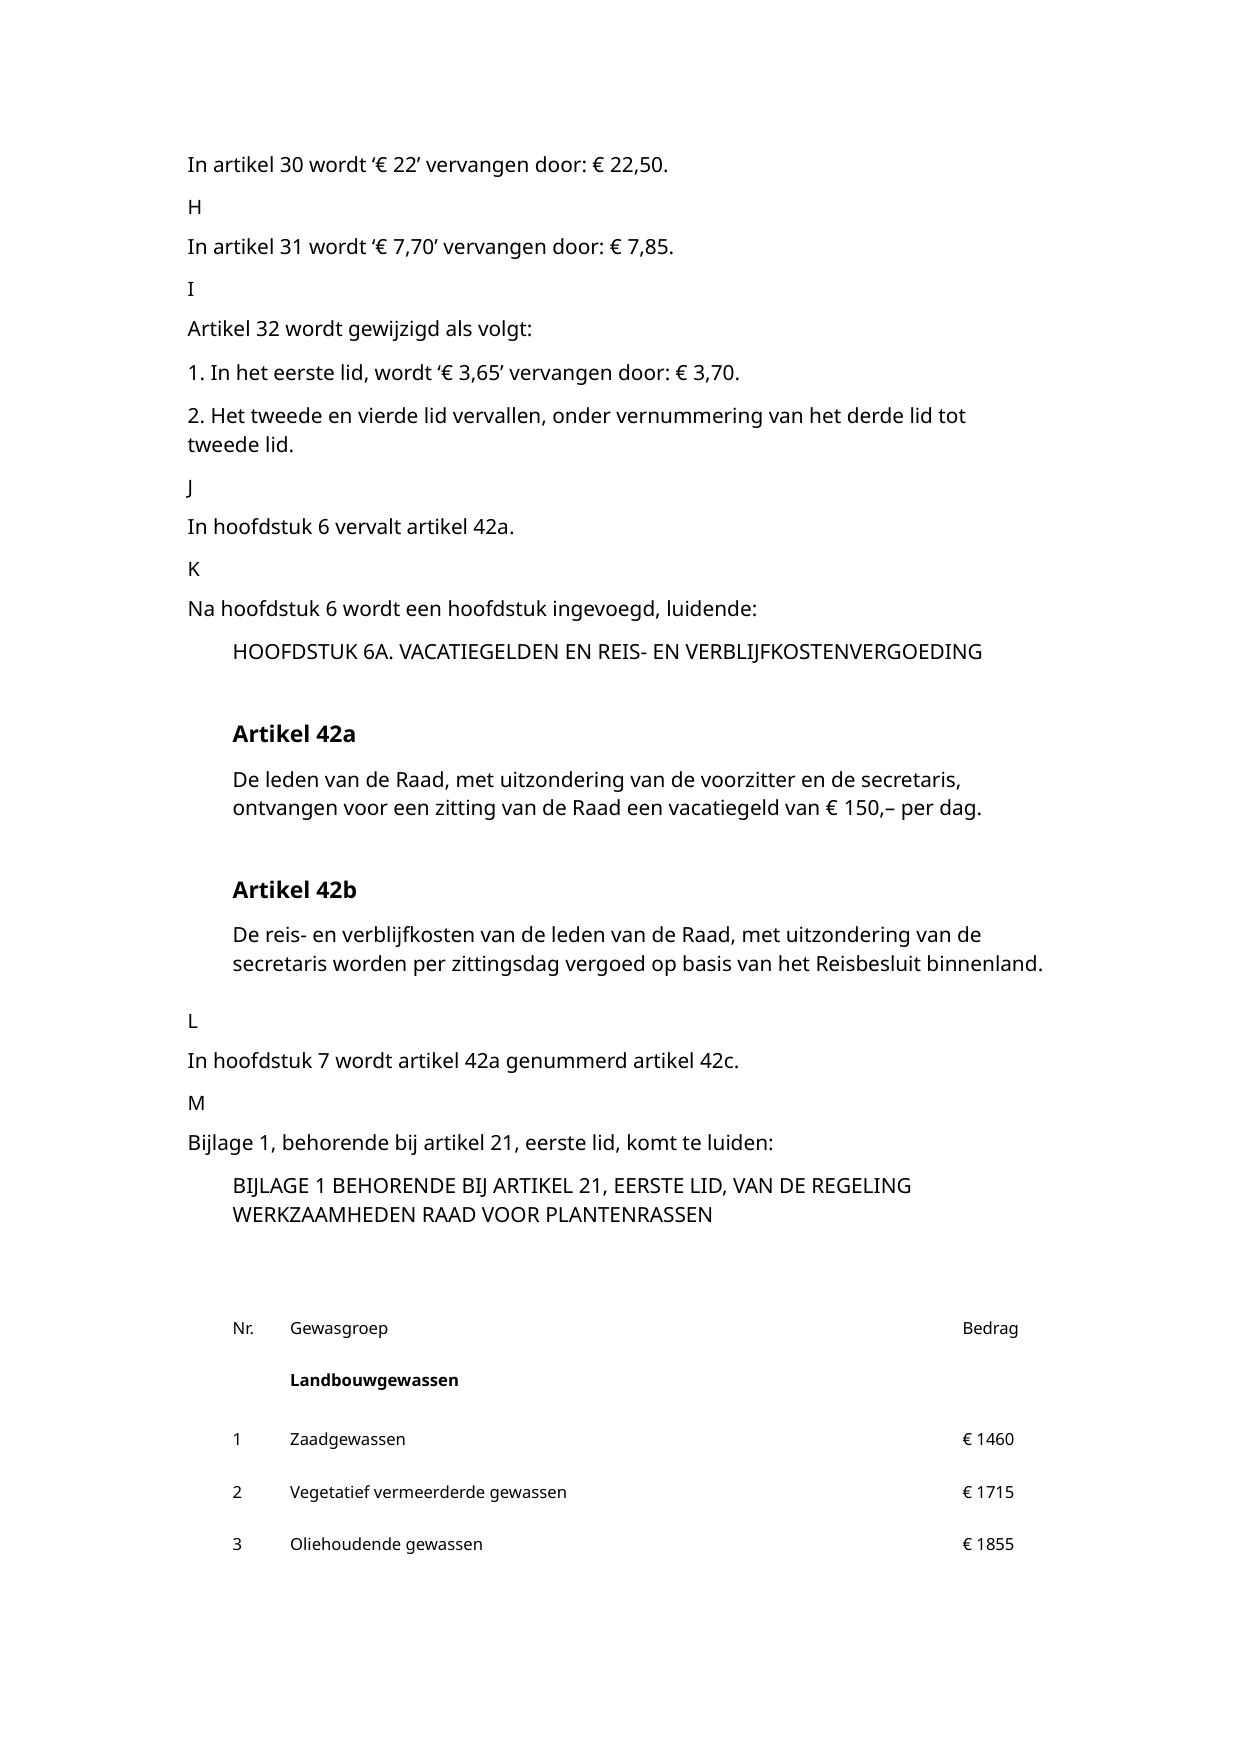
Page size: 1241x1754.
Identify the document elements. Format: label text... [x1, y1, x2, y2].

text Artikel 32 wordt gewijzigd als volgt: [187, 314, 1053, 343]
text De reis- en verblijfkosten van de leden van de Raad, met uitzondering van de secretaris worden per zittingsdag vergoed op basis van het Reisbesluit binnenland. [232, 920, 1053, 977]
table_cell 2 [233, 1480, 290, 1533]
text In artikel 30 wordt ‘€ 22’ vervangen door: € 22,50. [187, 150, 1053, 178]
table_cell € 1460 [962, 1428, 1053, 1480]
table_header Bedrag [962, 1316, 1053, 1369]
table_cell 1 [233, 1428, 290, 1480]
text 2. Het tweede en vierde lid vervallen, onder vernummering van het derde lid tot tweede lid. [187, 401, 1053, 458]
text 1. In het eerste lid, wordt ‘€ 3,65’ vervangen door: € 3,70. [187, 358, 1053, 386]
text Na hoofdstuk 6 wordt een hoofdstuk ingevoegd, luidende: [187, 594, 1053, 622]
text In hoofdstuk 6 vervalt artikel 42a. [187, 512, 1053, 540]
text I [187, 276, 1053, 303]
text In artikel 31 wordt ‘€ 7,70’ vervangen door: € 7,85. [187, 232, 1053, 261]
table_cell € 1855 [962, 1533, 1053, 1586]
table_cell Zaadgewassen [290, 1428, 962, 1480]
table_cell 3 [233, 1533, 290, 1586]
text H [187, 193, 1053, 220]
table_cell € 1715 [962, 1480, 1053, 1533]
table_cell Oliehoudende gewassen [290, 1533, 962, 1586]
text De leden van de Raad, met uitzondering van de voorzitter en de secretaris, ontvangen voor een zitting van de Raad een vacatiegeld van € 150,– per dag. [232, 765, 1053, 822]
table_cell Vegetatief vermeerderde gewassen [290, 1480, 962, 1533]
text J [187, 473, 1053, 500]
table_cell [233, 1369, 290, 1427]
text M [187, 1089, 1053, 1116]
subtitle BIJLAGE 1 BEHORENDE BIJ ARTIKEL 21, EERSTE LID, VAN DE REGELING WERKZAAMHEDEN RAAD VOOR PLANTENRASSEN [232, 1172, 1053, 1228]
subtitle HOOFDSTUK 6A. VACATIEGELDEN EN REIS- EN VERBLIJFKOSTENVERGOEDING [232, 637, 1053, 666]
text K [187, 555, 1053, 582]
subtitle Artikel 42a [232, 718, 1053, 750]
text L [187, 1007, 1053, 1034]
text Bijlage 1, behorende bij artikel 21, eerste lid, komt te luiden: [187, 1128, 1053, 1157]
subtitle Artikel 42b [232, 874, 1053, 905]
table_cell [962, 1369, 1053, 1427]
table_header Nr. [233, 1316, 290, 1369]
table_header Gewasgroep [290, 1316, 962, 1369]
text In hoofdstuk 7 wordt artikel 42a genummerd artikel 42c. [187, 1046, 1053, 1074]
table_cell Landbouwgewassen [290, 1369, 962, 1427]
